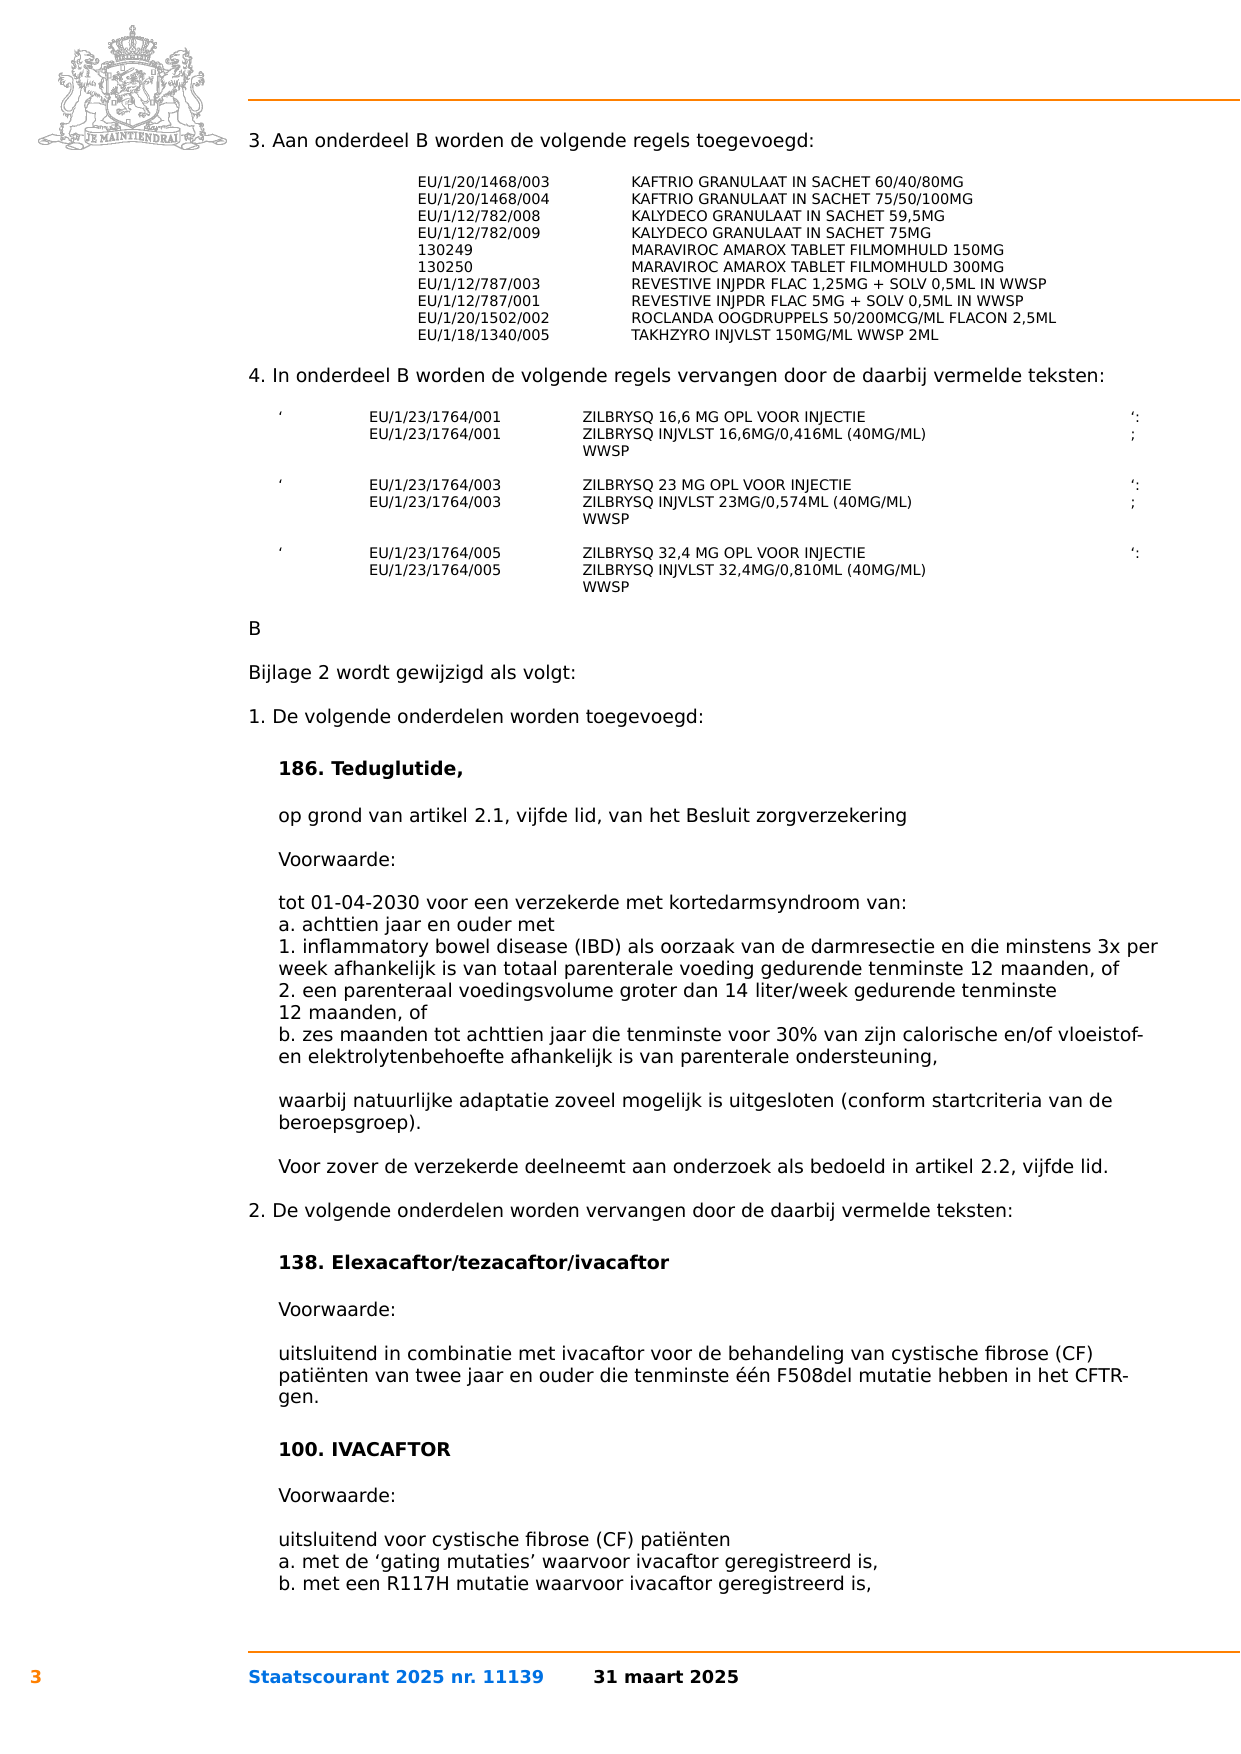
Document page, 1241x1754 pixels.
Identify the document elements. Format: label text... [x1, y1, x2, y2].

table_cell [278, 327, 411, 343]
table_cell REVESTIVE INJPDR FLAC 1,25MG + SOLV 0,5ML IN WWSP [625, 276, 1163, 293]
table_cell ZILBRYSQ 32,4 MG OPL VOOR INJECTIE [576, 545, 962, 562]
table_cell ; [1124, 426, 1163, 460]
table_cell [278, 208, 411, 225]
table_cell [1008, 562, 1053, 596]
table_cell ‘ [278, 545, 363, 562]
table_cell EU/1/23/1764/003 [363, 494, 576, 528]
text 4. In onderdeel B worden de volgende regels vervangen door de daarbij vermelde teksten: [248, 365, 1163, 387]
table_cell ‘: [1124, 477, 1163, 494]
table_cell [1053, 494, 1124, 528]
table_cell EU/1/20/1502/002 [411, 310, 625, 327]
table_cell EU/1/12/782/009 [411, 225, 625, 242]
table_cell [278, 426, 363, 460]
table_cell EU/1/18/1340/005 [411, 327, 625, 343]
table_cell EU/1/23/1764/001 [363, 426, 576, 460]
table_cell 130249 [411, 242, 625, 259]
table_cell [278, 276, 411, 293]
text 1. De volgende onderdelen worden toegevoegd: [248, 706, 1163, 728]
table_cell [962, 494, 1007, 528]
text uitsluitend in combinatie met ivacaftor voor de behandeling van cystische fibrose (CF) patiënten van twee jaar en ouder die tenminste één F508del mutatie hebben in het CFTR-gen. [278, 1342, 1163, 1408]
text waarbij natuurlijke adaptatie zoveel mogelijk is uitgesloten (conform startcriteria van de beroepsgroep). [278, 1090, 1163, 1134]
text b. met een R117H mutatie waarvoor ivacaftor geregistreerd is, [278, 1573, 1163, 1595]
text Voorwaarde: [278, 1485, 1163, 1507]
text Voorwaarde: [278, 848, 1163, 870]
table_header ‘ [278, 409, 363, 426]
table_cell [278, 293, 411, 309]
table_header EU/1/20/1468/003 [411, 174, 625, 191]
table_cell [962, 426, 1007, 460]
table_header EU/1/23/1764/001 [363, 409, 576, 426]
table_cell KALYDECO GRANULAAT IN SACHET 59,5MG [625, 208, 1163, 225]
table_cell ZILBRYSQ INJVLST 32,4MG/0,810ML (40MG/ML) WWSP [576, 562, 962, 596]
table_header ‘: [1124, 409, 1163, 426]
table_cell EU/1/12/787/001 [411, 293, 625, 309]
table_cell [278, 460, 1163, 477]
table_cell [1053, 477, 1124, 494]
table_cell [278, 259, 411, 276]
table_cell ZILBRYSQ INJVLST 23MG/0,574ML (40MG/ML) WWSP [576, 494, 962, 528]
table_cell [962, 562, 1007, 596]
text op grond van artikel 2.1, vijfde lid, van het Besluit zorgverzekering [278, 804, 1163, 827]
text a. achttien jaar en ouder met [278, 914, 1163, 936]
table_cell [1053, 545, 1124, 562]
table_cell 130250 [411, 259, 625, 276]
table_cell ‘ [278, 477, 363, 494]
table_cell ZILBRYSQ INJVLST 16,6MG/0,416ML (40MG/ML) WWSP [576, 426, 962, 460]
table_cell EU/1/23/1764/003 [363, 477, 576, 494]
table_cell KAFTRIO GRANULAAT IN SACHET 75/50/100MG [625, 191, 1163, 208]
text tot 01-04-2030 voor een verzekerde met kortedarmsyndroom van: [278, 892, 1163, 914]
subtitle 138. Elexacaftor/tezacaftor/ivacaftor [278, 1252, 1163, 1274]
table_cell REVESTIVE INJPDR FLAC 5MG + SOLV 0,5ML IN WWSP [625, 293, 1163, 309]
subtitle 100. IVACAFTOR [278, 1438, 1163, 1460]
table_cell ‘: [1124, 545, 1163, 562]
table_header [962, 409, 1007, 426]
table_cell KALYDECO GRANULAAT IN SACHET 75MG [625, 225, 1163, 242]
table_cell [278, 494, 363, 528]
table_cell [962, 477, 1007, 494]
table_cell ; [1124, 494, 1163, 528]
table_cell [1124, 562, 1163, 596]
table_header [1008, 409, 1053, 426]
table_cell EU/1/12/782/008 [411, 208, 625, 225]
table_cell [1008, 545, 1053, 562]
table_cell [278, 191, 411, 208]
table_cell [1053, 426, 1124, 460]
table_cell [1008, 494, 1053, 528]
text 2. een parenteraal voedingsvolume groter dan 14 liter/week gedurende tenminste 12 maanden, of [278, 980, 1163, 1024]
text Bijlage 2 wordt gewijzigd als volgt: [248, 662, 1163, 684]
table_cell MARAVIROC AMAROX TABLET FILMOMHULD 150MG [625, 242, 1163, 259]
table_cell TAKHZYRO INJVLST 150MG/ML WWSP 2ML [625, 327, 1163, 343]
text a. met de ‘gating mutaties’ waarvoor ivacaftor geregistreerd is, [278, 1551, 1163, 1573]
table_cell [278, 242, 411, 259]
text Voor zover de verzekerde deelneemt aan onderzoek als bedoeld in artikel 2.2, vijfde lid. [278, 1156, 1163, 1178]
subtitle 186. Teduglutide, [278, 758, 1163, 779]
table_header [1053, 409, 1124, 426]
table_cell [1053, 562, 1124, 596]
text uitsluitend voor cystische fibrose (CF) patiënten [278, 1529, 1163, 1551]
table_header [278, 174, 411, 191]
table_cell [1008, 426, 1053, 460]
table_header ZILBRYSQ 16,6 MG OPL VOOR INJECTIE [576, 409, 962, 426]
picture [38, 25, 227, 150]
text 1. inflammatory bowel disease (IBD) als oorzaak van de darmresectie en die minstens 3x per week afhankelijk is van totaal parenterale voeding gedurende tenminste 12 maanden, of [278, 936, 1163, 980]
table_cell ZILBRYSQ 23 MG OPL VOOR INJECTIE [576, 477, 962, 494]
table_cell EU/1/12/787/003 [411, 276, 625, 293]
table_cell [278, 310, 411, 327]
table_cell EU/1/23/1764/005 [363, 562, 576, 596]
text b. zes maanden tot achttien jaar die tenminste voor 30% van zijn calorische en/of vloeistof- en elektrolytenbehoefte afhankelijk is van parenterale ondersteuning, [278, 1024, 1163, 1068]
table_cell EU/1/20/1468/004 [411, 191, 625, 208]
table_header KAFTRIO GRANULAAT IN SACHET 60/40/80MG [625, 174, 1163, 191]
table_cell MARAVIROC AMAROX TABLET FILMOMHULD 300MG [625, 259, 1163, 276]
table_cell EU/1/23/1764/005 [363, 545, 576, 562]
text B [248, 618, 1163, 640]
table_cell [1008, 477, 1053, 494]
table_cell [962, 545, 1007, 562]
text 2. De volgende onderdelen worden vervangen door de daarbij vermelde teksten: [248, 1200, 1163, 1222]
text Voorwaarde: [278, 1299, 1163, 1321]
table_cell [278, 225, 411, 242]
table_cell ROCLANDA OOGDRUPPELS 50/200MCG/ML FLACON 2,5ML [625, 310, 1163, 327]
table_cell [278, 528, 1163, 545]
text 3. Aan onderdeel B worden de volgende regels toegevoegd: [248, 130, 1163, 152]
table_cell [278, 562, 363, 596]
